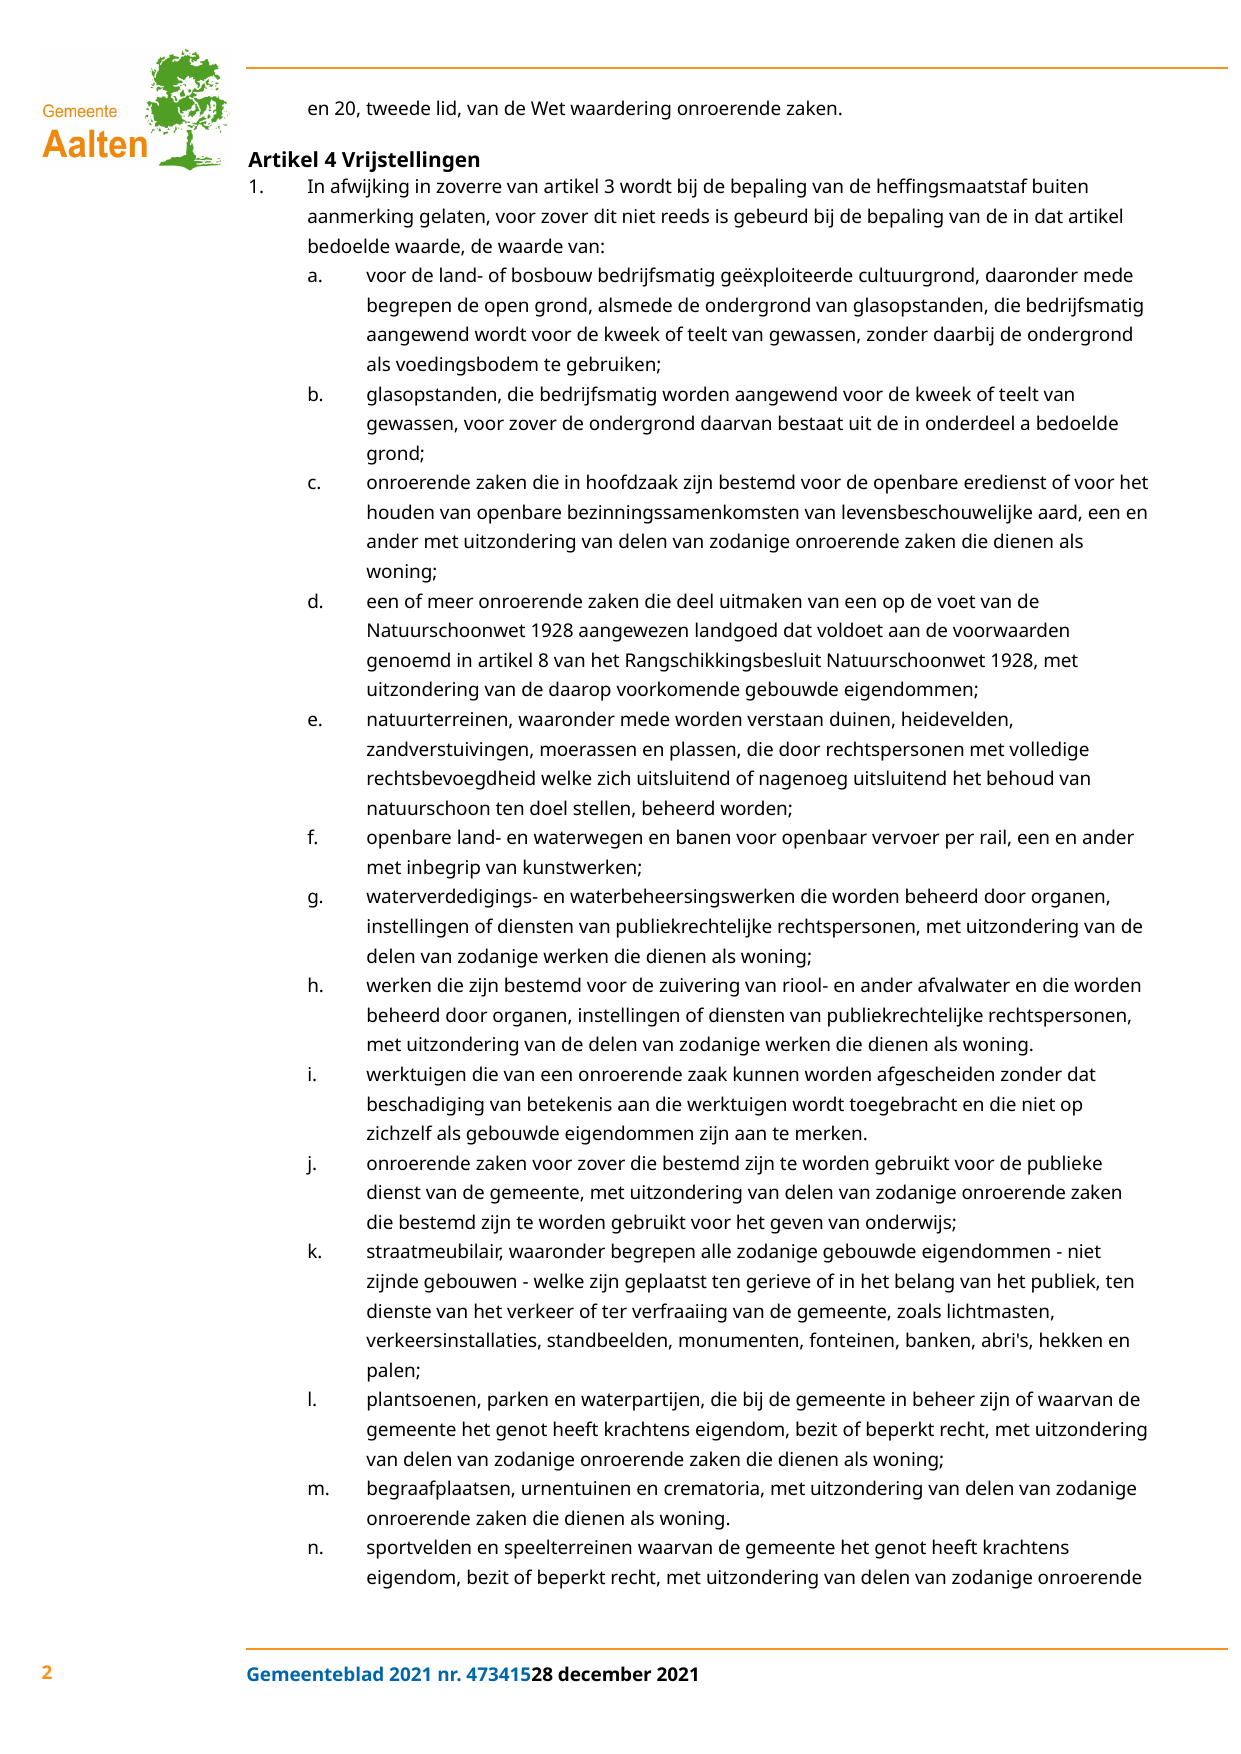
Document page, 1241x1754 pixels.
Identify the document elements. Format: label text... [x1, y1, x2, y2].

list waterverdedigings- en waterbeheersingswerken die worden beheerd door organen, instellingen of diensten van publiekrechtelijke rechtspersonen, met uitzondering van de delen van zodanige werken die dienen als woning; [307, 884, 1152, 968]
picture [41, 47, 231, 172]
text Artikel 4 Vrijstellingen [248, 145, 1152, 174]
list en 20, tweede lid, van de Wet waardering onroerende zaken. [248, 95, 1152, 121]
list begraafplaatsen, urnentuinen en crematoria, met uitzondering van delen van zodanige onroerende zaken die dienen als woning. [307, 1475, 1152, 1531]
list onroerende zaken voor zover die bestemd zijn te worden gebruikt voor de publieke dienst van de gemeente, met uitzondering van delen van zodanige onroerende zaken die bestemd zijn te worden gebruikt voor het geven van onderwijs; [307, 1150, 1152, 1235]
list een of meer onroerende zaken die deel uitmaken van een op de voet van de Natuurschoonwet 1928 aangewezen landgoed dat voldoet aan de voorwaarden genoemd in artikel 8 van het Rangschikkingsbesluit Natuurschoonwet 1928, met uitzondering van de daarop voorkomende gebouwde eigendommen; [307, 588, 1152, 702]
list In afwijking in zoverre van artikel 3 wordt bij de bepaling van de heffingsmaatstaf buiten aanmerking gelaten, voor zover dit niet reeds is gebeurd bij de bepaling van de in dat artikel bedoelde waarde, de waarde van: [248, 174, 1152, 258]
list voor de land- of bosbouw bedrijfsmatig geëxploiteerde cultuurgrond, daaronder mede begrepen de open grond, alsmede de ondergrond van glasopstanden, die bedrijfsmatig aangewend wordt voor de kweek of teelt van gewassen, zonder daarbij de ondergrond als voedingsbodem te gebruiken; [307, 262, 1152, 377]
list natuurterreinen, waaronder mede worden verstaan duinen, heidevelden, zandverstuivingen, moerassen en plassen, die door rechtspersonen met volledige rechtsbevoegdheid welke zich uitsluitend of nagenoeg uitsluitend het behoud van natuurschoon ten doel stellen, beheerd worden; [307, 706, 1152, 821]
list plantsoenen, parken en waterpartijen, die bij de gemeente in beheer zijn of waarvan de gemeente het genot heeft krachtens eigendom, bezit of beperkt recht, met uitzondering van delen van zodanige onroerende zaken die dienen als woning; [307, 1387, 1152, 1471]
list glasopstanden, die bedrijfsmatig worden aangewend voor de kweek of teelt van gewassen, voor zover de ondergrond daarvan bestaat uit de in onderdeel a bedoelde grond; [307, 381, 1152, 466]
list onroerende zaken die in hoofdzaak zijn bestemd voor de openbare eredienst of voor het houden van openbare bezinningssamenkomsten van levensbeschouwelijke aard, een en ander met uitzondering van delen van zodanige onroerende zaken die dienen als woning; [307, 469, 1152, 584]
list straatmeubilair, waaronder begrepen alle zodanige gebouwde eigendommen - niet zijnde gebouwen - welke zijn geplaatst ten gerieve of in het belang van het publiek, ten dienste van het verkeer of ter verfraaiing van de gemeente, zoals lichtmasten, verkeersinstallaties, standbeelden, monumenten, fonteinen, banken, abri's, hekken en palen; [307, 1239, 1152, 1383]
list sportvelden en speelterreinen waarvan de gemeente het genot heeft krachtens eigendom, bezit of beperkt recht, met uitzondering van delen van zodanige onroerende [307, 1534, 1152, 1590]
list werken die zijn bestemd voor de zuivering van riool- en ander afvalwater en die worden beheerd door organen, instellingen of diensten van publiekrechtelijke rechtspersonen, met uitzondering van de delen van zodanige werken die dienen als woning. [307, 972, 1152, 1057]
list openbare land- en waterwegen en banen voor openbaar vervoer per rail, een en ander met inbegrip van kunstwerken; [307, 824, 1152, 880]
list werktuigen die van een onroerende zaak kunnen worden afgescheiden zonder dat beschadiging van betekenis aan die werktuigen wordt toegebracht en die niet op zichzelf als gebouwde eigendommen zijn aan te merken. [307, 1061, 1152, 1146]
